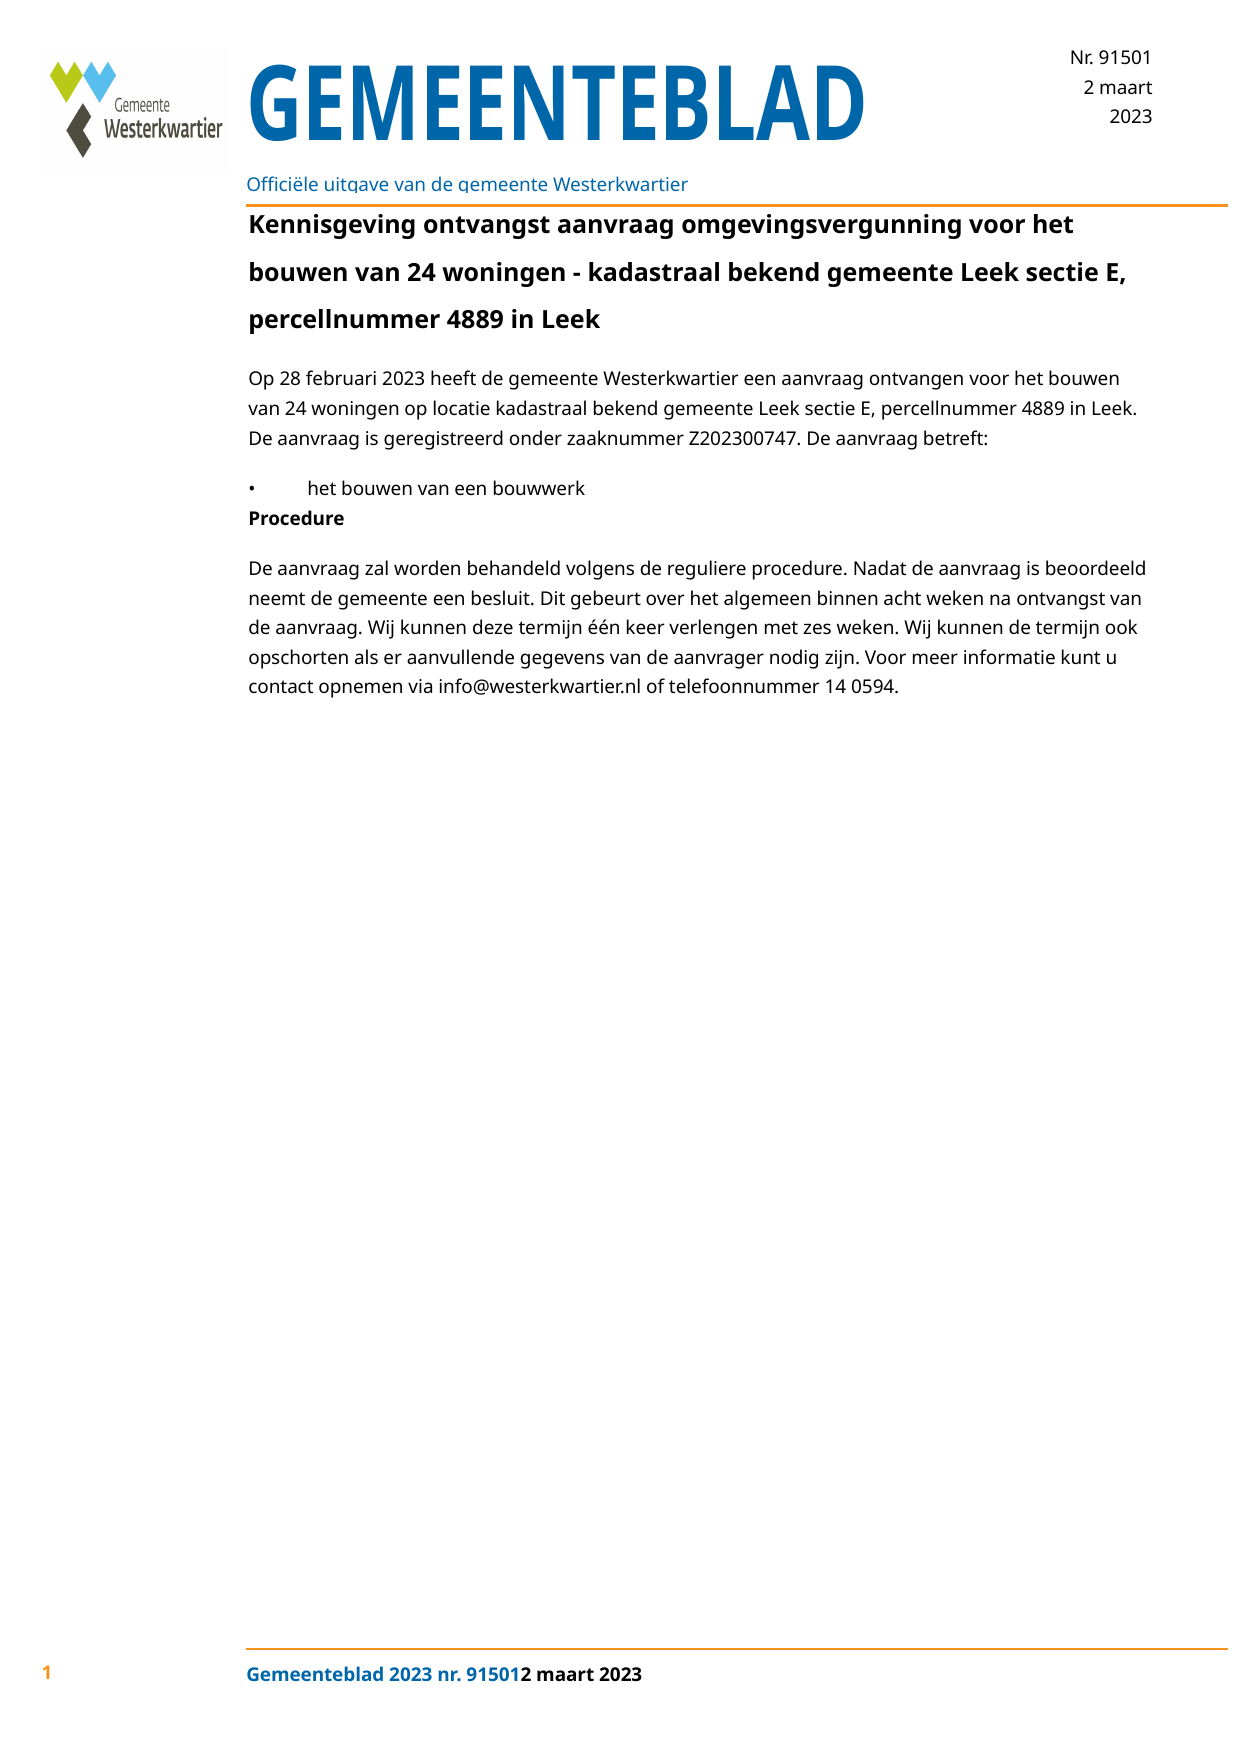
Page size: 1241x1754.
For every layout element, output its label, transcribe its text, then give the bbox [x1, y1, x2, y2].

text Kennisgeving ontvangst aanvraag omgevingsvergunning voor het bouwen van 24 woningen - kadastraal bekend gemeente Leek sectie E, percellnummer 4889 in Leek [248, 207, 1152, 336]
text Op 28 februari 2023 heeft de gemeente Westerkwartier een aanvraag ontvangen voor het bouwen van 24 woningen op locatie kadastraal bekend gemeente Leek sectie E, percellnummer 4889 in Leek. De aanvraag is geregistreerd onder zaaknummer Z202300747. De aanvraag betreft: [248, 366, 1152, 450]
text Procedure [248, 505, 1152, 530]
picture [41, 47, 231, 172]
text De aanvraag zal worden behandeld volgens de reguliere procedure. Nadat de aanvraag is beoordeeld neemt de gemeente een besluit. Dit gebeurt over het algemeen binnen acht weken na ontvangst van de aanvraag. Wij kunnen deze termijn één keer verlengen met zes weken. Wij kunnen de termijn ook opschorten als er aanvullende gegevens van de aanvrager nodig zijn. Voor meer informatie kunt u contact opnemen via info@westerkwartier.nl of telefoonnummer 14 0594. [248, 555, 1152, 699]
list het bouwen van een bouwwerk [248, 475, 1152, 501]
